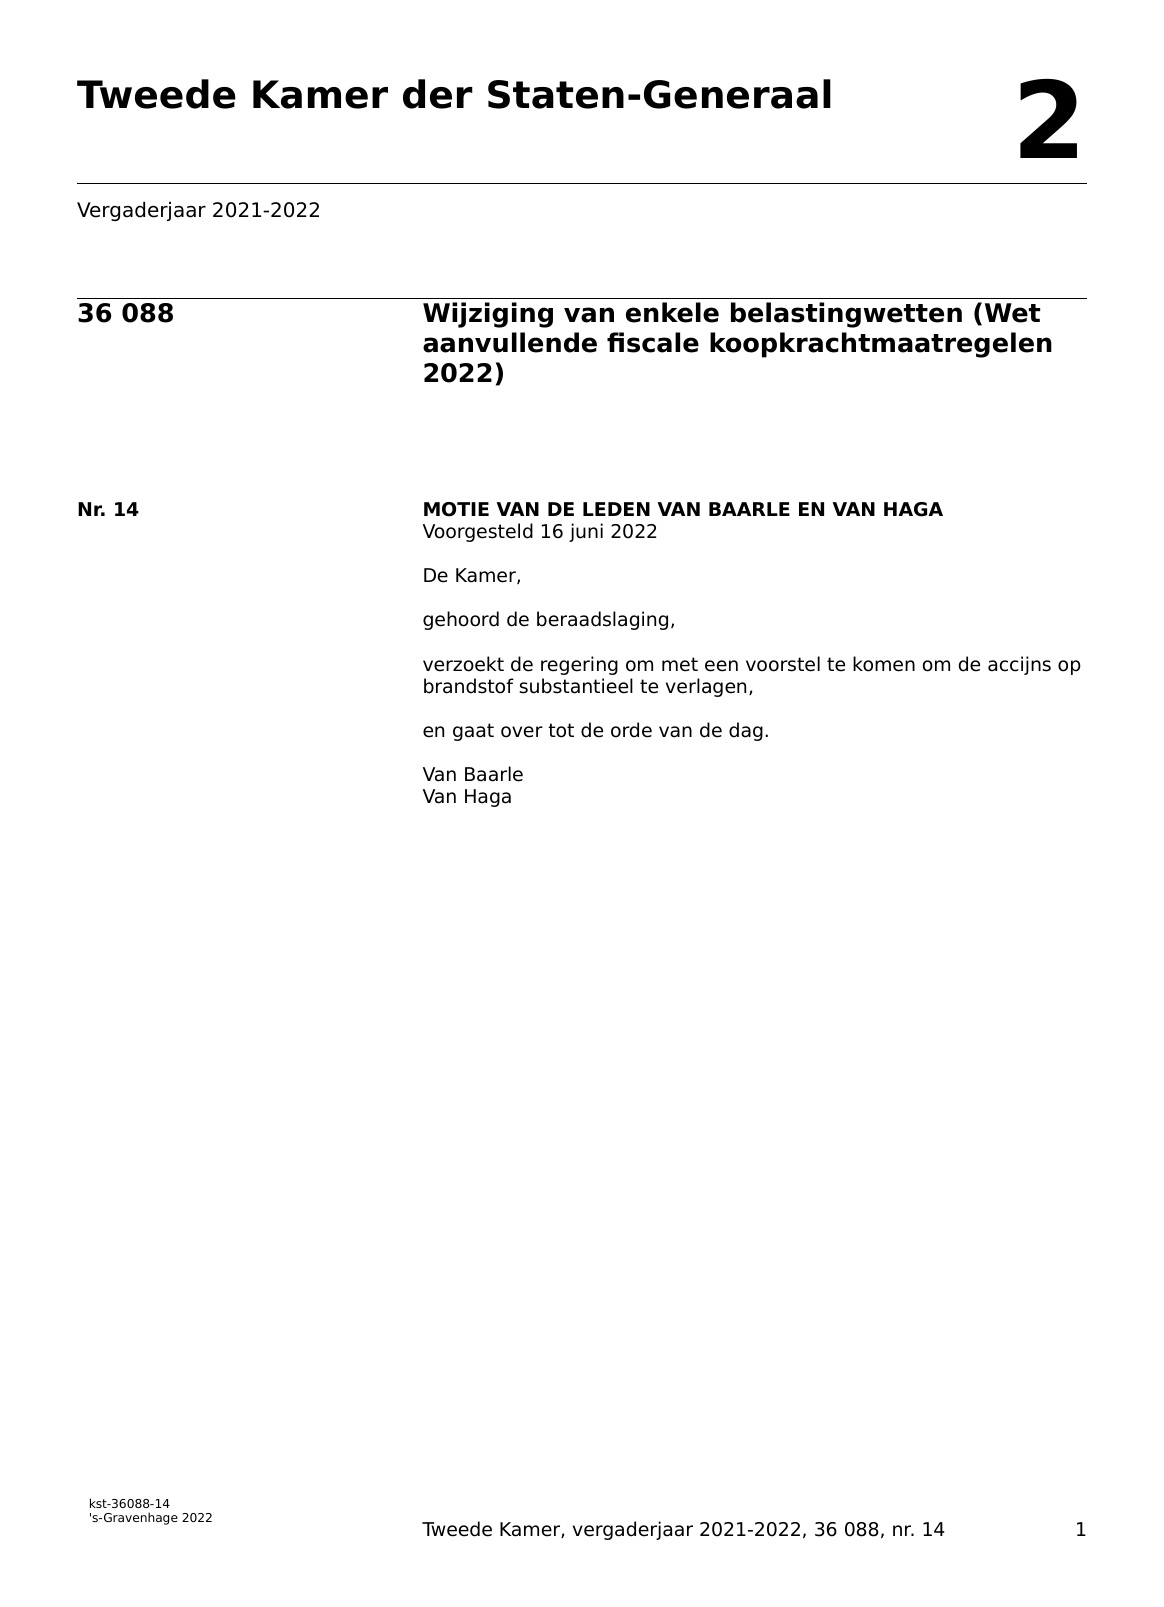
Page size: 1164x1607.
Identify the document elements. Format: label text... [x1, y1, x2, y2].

subtitle Nr. 14 MOTIE VAN DE LEDEN VAN BAARLE EN VAN HAGA [77, 499, 1087, 521]
text Voorgesteld 16 juni 2022 [422, 521, 1087, 543]
text Van Baarle [422, 764, 1087, 786]
text kst-36088-14 [88, 1497, 323, 1511]
text en gaat over tot de orde van de dag. [422, 720, 1087, 742]
table_cell Vergaderjaar 2021-2022 [77, 184, 1087, 298]
text verzoekt de regering om met een voorstel te komen om de accijns op brandstof substantieel te verlagen, [422, 653, 1087, 697]
text Van Haga [422, 786, 1087, 808]
text gehoord de beraadslaging, [422, 609, 1087, 631]
table_header Tweede Kamer der Staten-Generaal [77, 59, 886, 183]
text 's-Gravenhage 2022 [88, 1511, 323, 1525]
subtitle 36 088 Wijziging van enkele belastingwetten (Wet aanvullende fiscale koopkrachtmaatregelen 2022) [77, 299, 1087, 388]
table_header 2 [886, 59, 1087, 183]
text De Kamer, [422, 565, 1087, 587]
